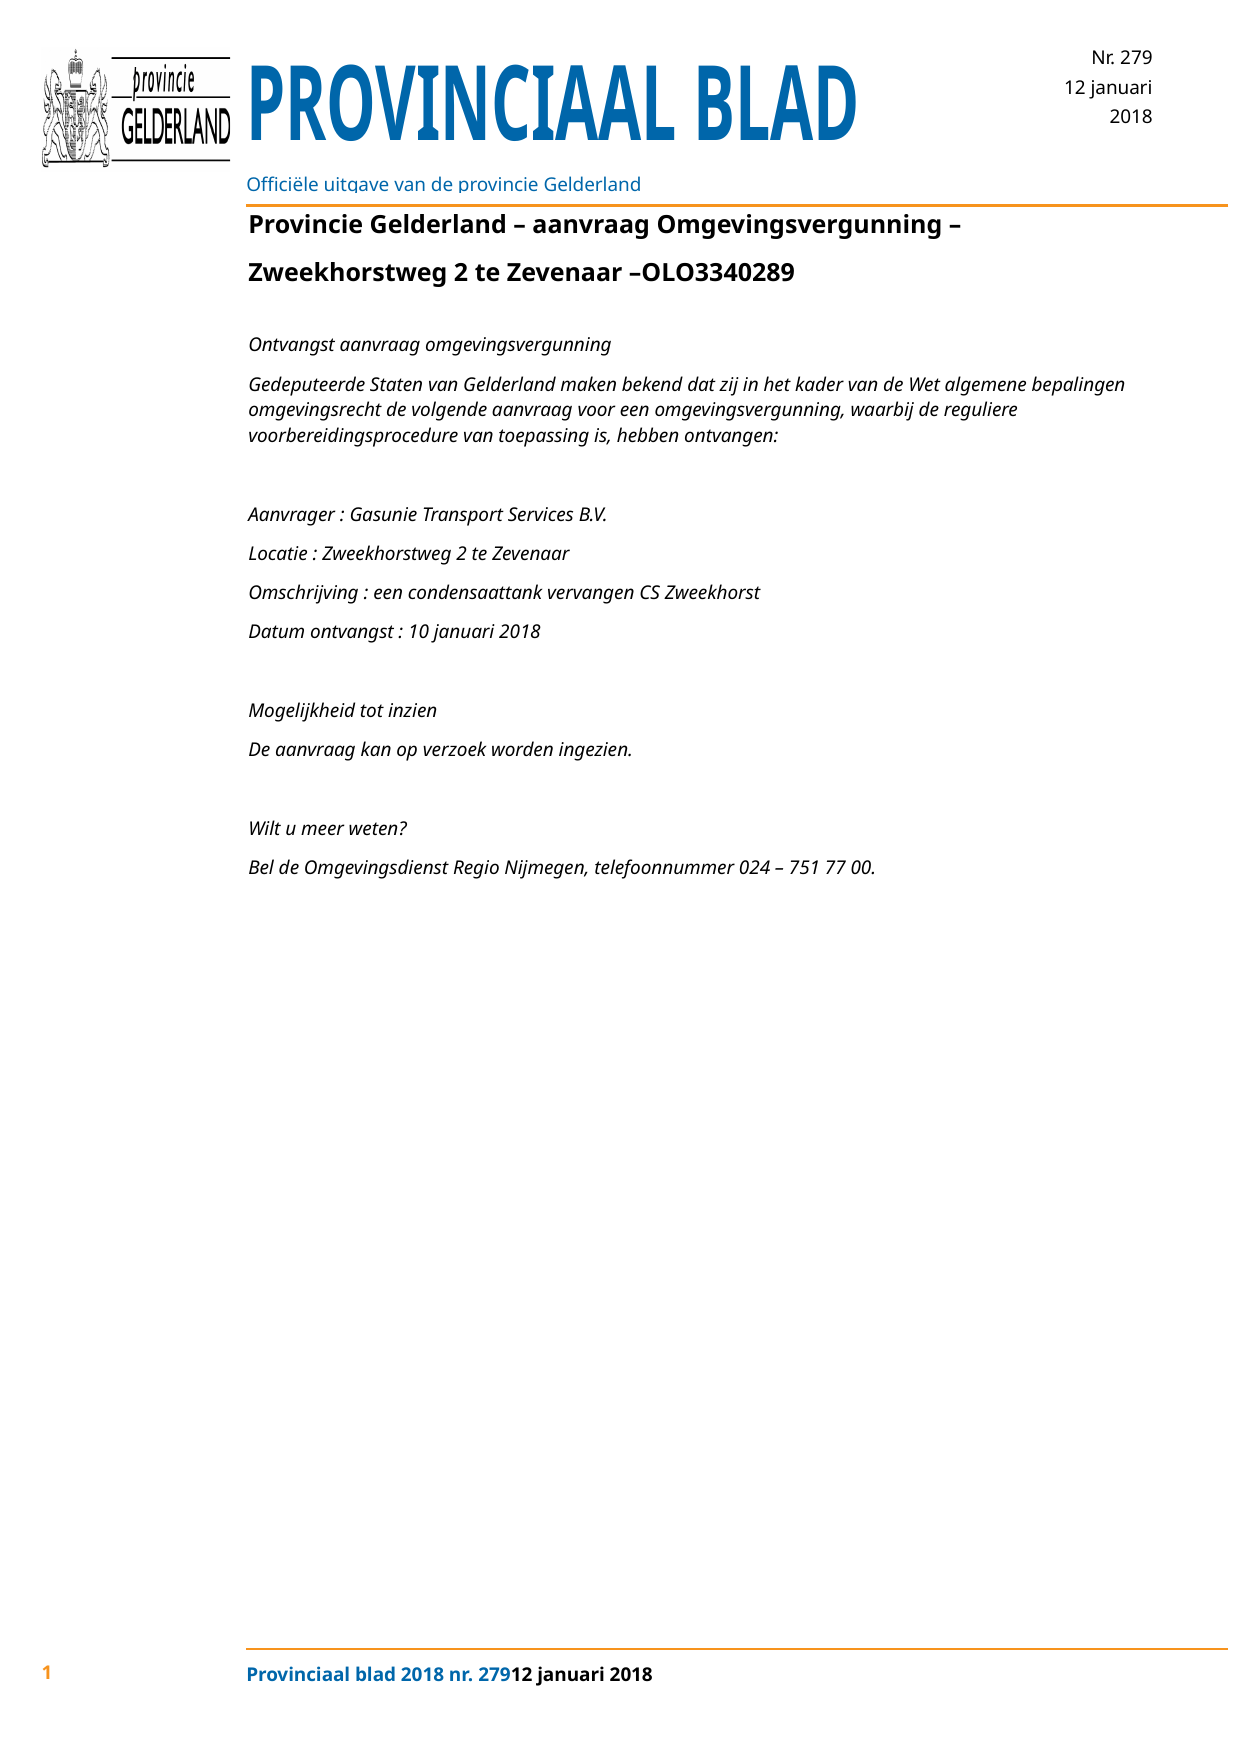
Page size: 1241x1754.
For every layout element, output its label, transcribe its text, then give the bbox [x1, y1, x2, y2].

text De aanvraag kan op verzoek worden ingezien. [248, 736, 1152, 762]
text Gedeputeerde Staten van Gelderland maken bekend dat zij in het kader van de Wet algemene bepalingen omgevingsrecht de volgende aanvraag voor een omgevingsvergunning, waarbij de reguliere voorbereidingsprocedure van toepassing is, hebben ontvangen: [248, 371, 1152, 448]
text Locatie : Zweekhorstweg 2 te Zevenaar [248, 540, 1152, 566]
text Mogelijkheid tot inzien [248, 697, 1152, 723]
text Aanvrager : Gasunie Transport Services B.V. [248, 501, 1152, 526]
text Bel de Omgevingsdienst Regio Nijmegen, telefoonnummer 024 – 751 77 00. [248, 854, 1152, 880]
text Datum ontvangst : 10 januari 2018 [248, 618, 1152, 644]
text Provincie Gelderland – aanvraag Omgevingsvergunning – Zweekhorstweg 2 te Zevenaar –OLO3340289 [248, 207, 1152, 288]
text Omschrijving : een condensaattank vervangen CS Zweekhorst [248, 579, 1152, 605]
text Ontvangst aanvraag omgevingsvergunning [248, 331, 1152, 357]
text Wilt u meer weten? [248, 815, 1152, 841]
picture [41, 47, 231, 172]
